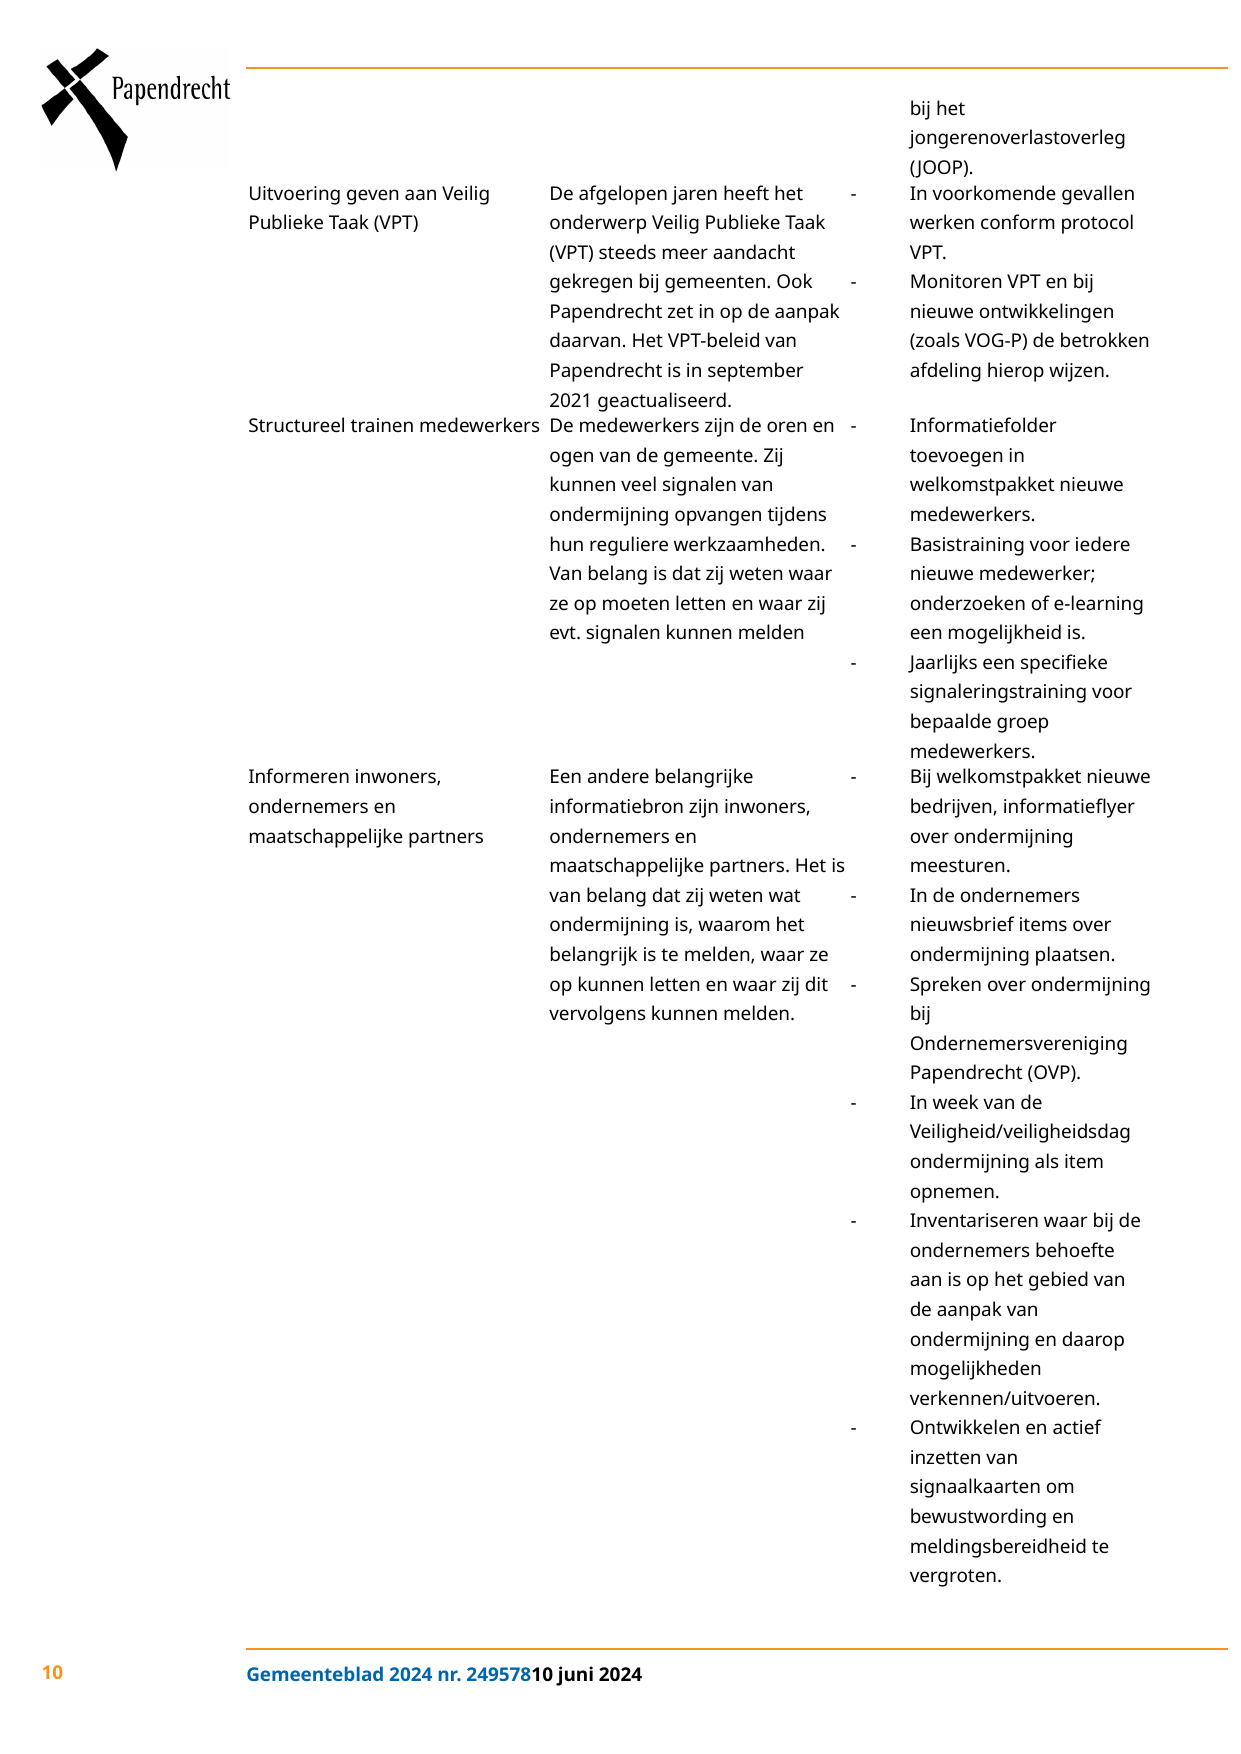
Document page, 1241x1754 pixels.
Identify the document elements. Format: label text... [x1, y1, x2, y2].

table_cell Een andere belangrijke informatiebron zijn inwoners, ondernemers en maatschappelijke partners. Het is van belang dat zij weten wat ondermijning is, waarom het belangrijk is te melden, waar ze op kunnen letten en waar zij dit vervolgens kunnen melden. [549, 764, 850, 1588]
table_cell In voorkomende gevallen werken conform protocol VPT. Monitoren VPT en bij nieuwe ontwikkelingen (zoals VOG-P) de betrokken afdeling hierop wijzen. [850, 180, 1152, 412]
table_cell [549, 95, 850, 180]
table_cell De medewerkers zijn de oren en ogen van de gemeente. Zij kunnen veel signalen van ondermijning opvangen tijdens hun reguliere werkzaamheden. Van belang is dat zij weten waar ze op moeten letten en waar zij evt. signalen kunnen melden [549, 413, 850, 764]
table_cell [248, 95, 549, 180]
table_cell Informatiefolder toevoegen in welkomstpakket nieuwe medewerkers. Basistraining voor iedere nieuwe medewerker; onderzoeken of e-learning een mogelijkheid is. Jaarlijks een specifieke signaleringstraining voor bepaalde groep medewerkers. [850, 413, 1152, 764]
table_cell Structureel trainen medewerkers [248, 413, 549, 764]
table_cell bij het jongerenoverlastoverleg (JOOP). [850, 95, 1152, 180]
table_cell Bij welkomstpakket nieuwe bedrijven, informatieflyer over ondermijning meesturen. In de ondernemers nieuwsbrief items over ondermijning plaatsen. Spreken over ondermijning bij Ondernemersvereniging Papendrecht (OVP). In week van de Veiligheid/veiligheidsdag ondermijning als item opnemen. Inventariseren waar bij de ondernemers behoefte aan is op het gebied van de aanpak van ondermijning en daarop mogelijkheden verkennen/uitvoeren. Ontwikkelen en actief inzetten van signaalkaarten om bewustwording en meldingsbereidheid te vergroten. [850, 764, 1152, 1588]
table_cell De afgelopen jaren heeft het onderwerp Veilig Publieke Taak (VPT) steeds meer aandacht gekregen bij gemeenten. Ook Papendrecht zet in op de aanpak daarvan. Het VPT-beleid van Papendrecht is in september 2021 geactualiseerd. [549, 180, 850, 412]
table_cell Uitvoering geven aan Veilig Publieke Taak (VPT) [248, 180, 549, 412]
picture [41, 47, 231, 172]
table_cell Informeren inwoners, ondernemers en maatschappelijke partners [248, 764, 549, 1588]
